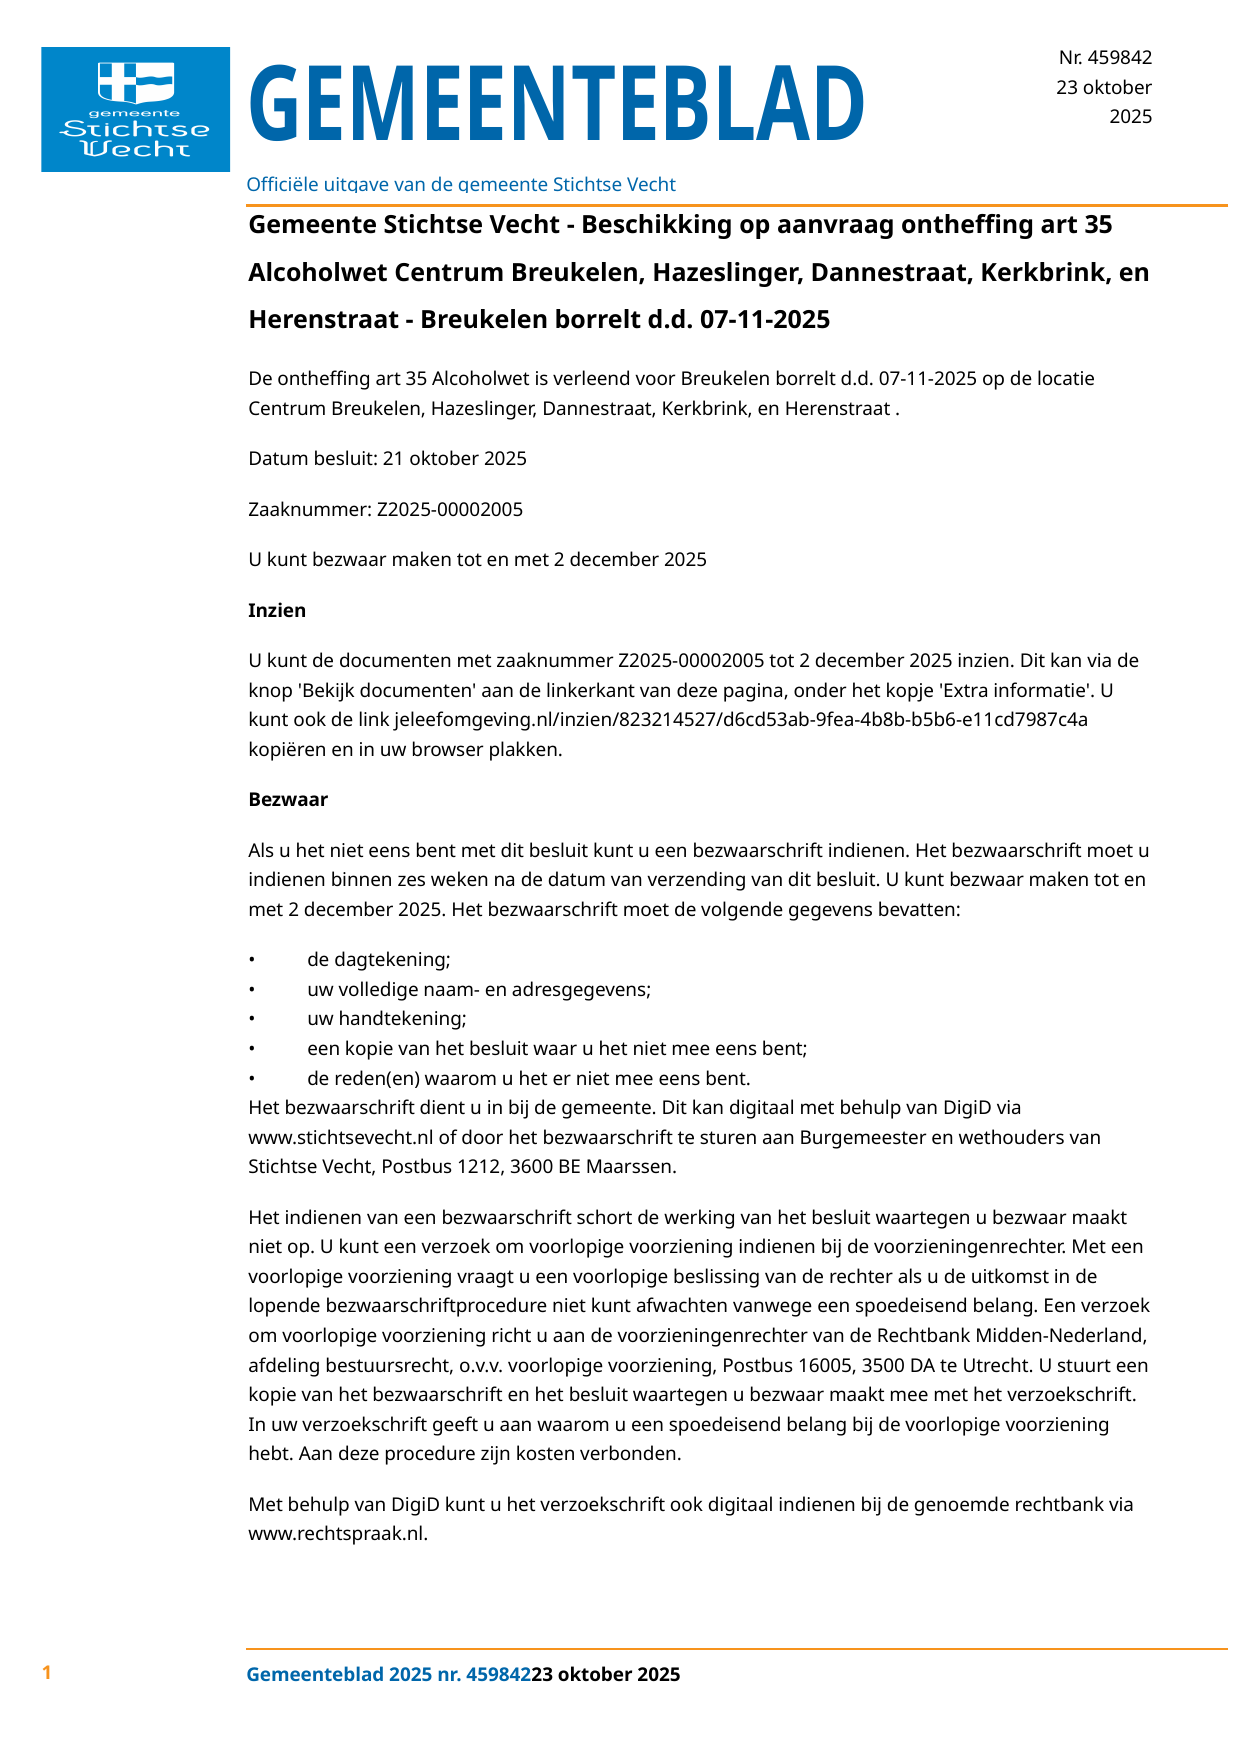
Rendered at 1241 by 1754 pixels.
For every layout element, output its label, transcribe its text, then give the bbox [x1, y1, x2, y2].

list de reden(en) waarom u het er niet mee eens bent. [248, 1065, 1152, 1090]
picture [137, 63, 174, 103]
text Zaaknummer: Z2025-00002005 [248, 496, 1152, 522]
text Het indienen van een bezwaarschrift schort de werking van het besluit waartegen u bezwaar maakt niet op. U kunt een verzoek om voorlopige voorziening indienen bij de voorzieningenrechter. Met een voorlopige voorziening vraagt u een voorlopige beslissing van de rechter als u de uitkomst in de lopende bezwaarschriftprocedure niet kunt afwachten vanwege een spoedeisend belang. Een verzoek om voorlopige voorziening richt u aan de voorzieningenrechter van de Rechtbank Midden-Nederland, afdeling bestuursrecht, o.v.v. voorlopige voorziening, Postbus 16005, 3500 DA te Utrecht. U stuurt een kopie van het bezwaarschrift en het besluit waartegen u bezwaar maakt mee met het verzoekschrift. In uw verzoekschrift geeft u aan waarom u een spoedeisend belang bij de voorlopige voorziening hebt. Aan deze procedure zijn kosten verbonden. [248, 1204, 1152, 1466]
text Datum besluit: 21 oktober 2025 [248, 446, 1152, 471]
list uw handtekening; [248, 1006, 1152, 1031]
text Inzien [248, 597, 1152, 622]
text Gemeente Stichtse Vecht - Beschikking op aanvraag ontheffing art 35 Alcoholwet Centrum Breukelen, Hazeslinger, Dannestraat, Kerkbrink, en Herenstraat - Breukelen borrelt d.d. 07-11-2025 [248, 207, 1152, 336]
picture [99, 63, 135, 101]
text U kunt de documenten met zaaknummer Z2025-00002005 tot 2 december 2025 inzien. Dit kan via de knop 'Bekijk documenten' aan de linkerkant van deze pagina, onder het kopje 'Extra informatie'. U kunt ook de link jeleefomgeving.nl/inzien/823214527/d6cd53ab-9fea-4b8b-b5b6-e11cd7987c4a kopiëren en in uw browser plakken. [248, 647, 1152, 762]
text Als u het niet eens bent met dit besluit kunt u een bezwaarschrift indienen. Het bezwaarschrift moet u indienen binnen zes weken na de datum van verzending van dit besluit. U kunt bezwaar maken tot en met 2 december 2025. Het bezwaarschrift moet de volgende gegevens bevatten: [248, 837, 1152, 922]
text Bezwaar [248, 786, 1152, 812]
text U kunt bezwaar maken tot en met 2 december 2025 [248, 546, 1152, 572]
list een kopie van het besluit waar u het niet mee eens bent; [248, 1035, 1152, 1061]
list de dagtekening; [248, 946, 1152, 972]
list uw volledige naam- en adresgegevens; [248, 976, 1152, 1002]
text Met behulp van DigiD kunt u het verzoekschrift ook digitaal indienen bij de genoemde rechtbank via www.rechtspraak.nl. [248, 1491, 1152, 1546]
text De ontheffing art 35 Alcoholwet is verleend voor Breukelen borrelt d.d. 07-11-2025 op de locatie Centrum Breukelen, Hazeslinger, Dannestraat, Kerkbrink, en Herenstraat . [248, 366, 1152, 421]
text Het bezwaarschrift dient u in bij de gemeente. Dit kan digitaal met behulp van DigiD via www.stichtsevecht.nl of door het bezwaarschrift te sturen aan Burgemeester en wethouders van Stichtse Vecht, Postbus 1212, 3600 BE Maarssen. [248, 1094, 1152, 1179]
